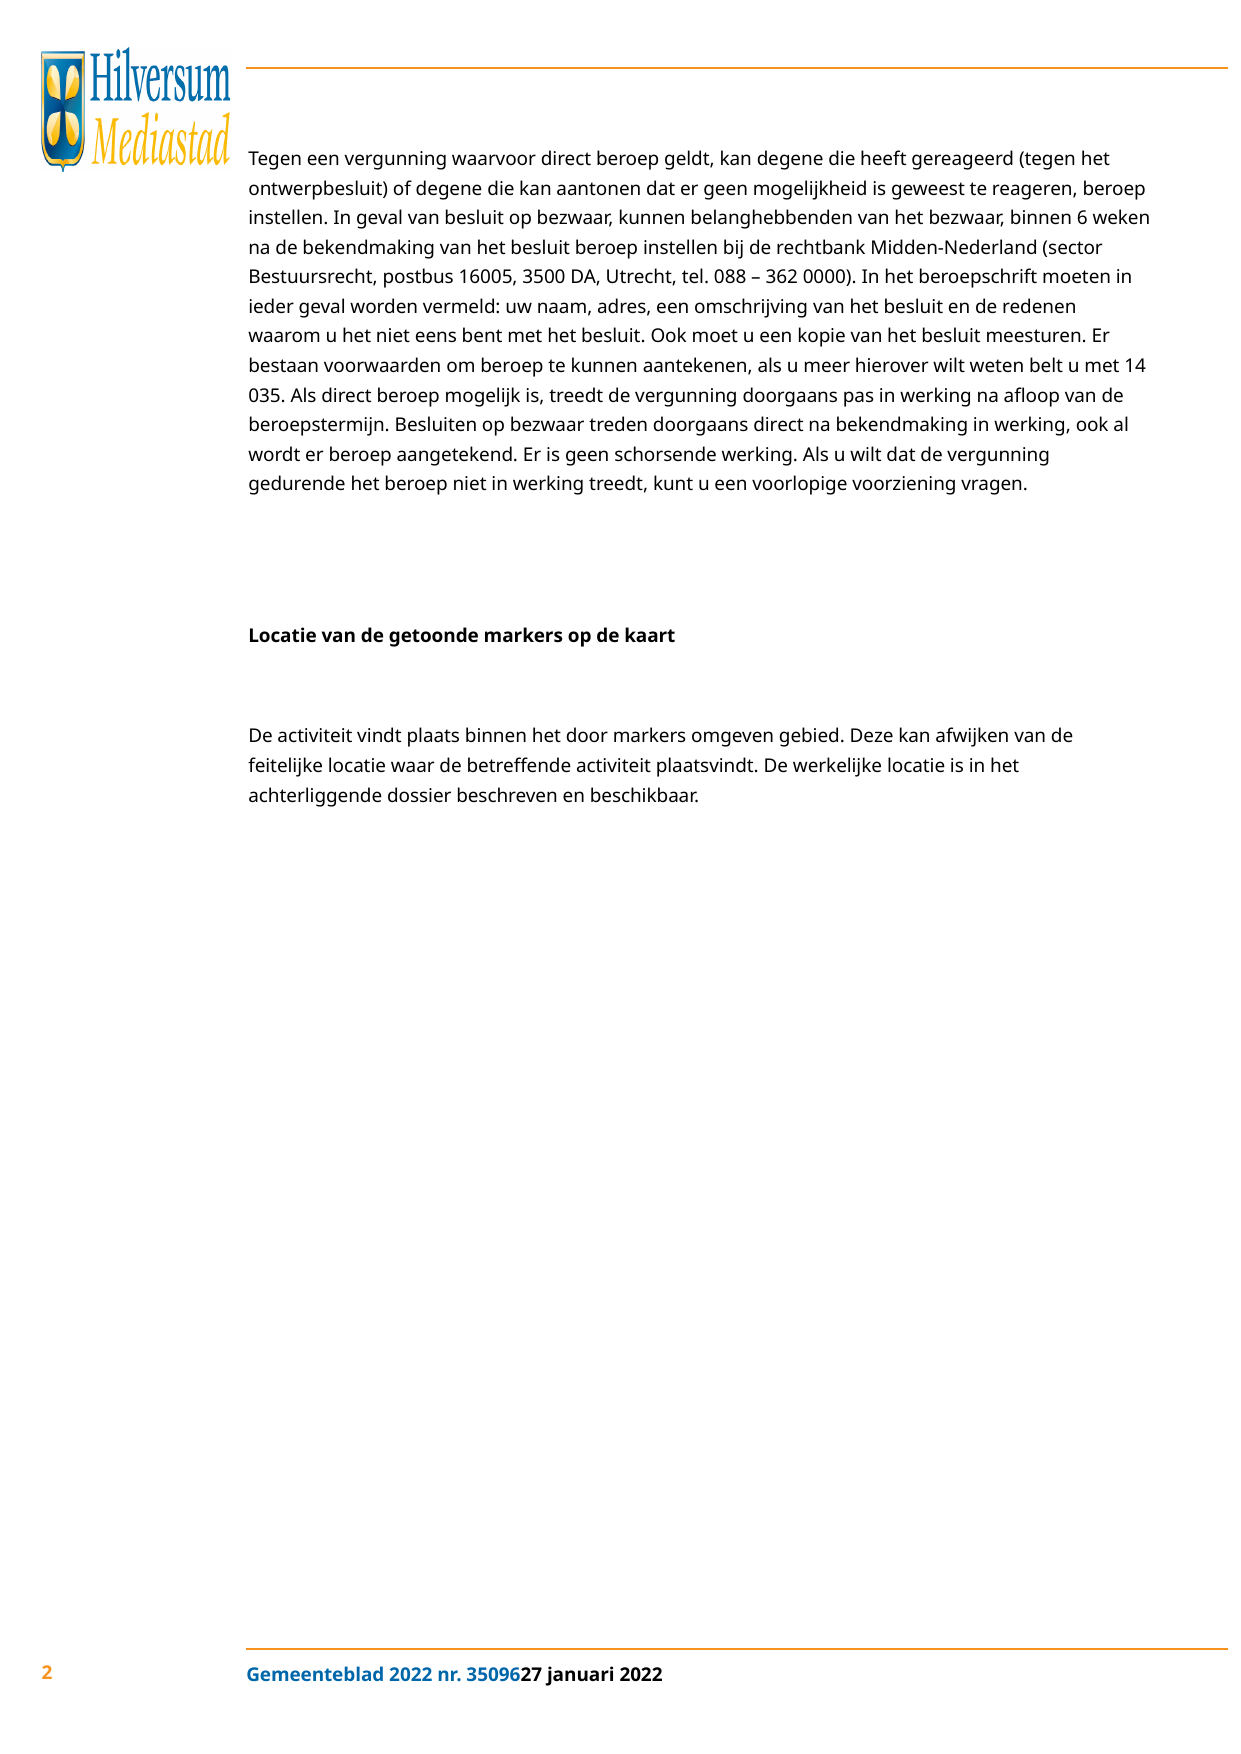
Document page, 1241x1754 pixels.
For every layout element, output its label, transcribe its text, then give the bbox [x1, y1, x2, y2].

text Locatie van de getoonde markers op de kaart [248, 622, 1152, 648]
picture [41, 47, 231, 172]
text De activiteit vindt plaats binnen het door markers omgeven gebied. Deze kan afwijken van de feitelijke locatie waar de betreffende activiteit plaatsvindt. De werkelijke locatie is in het achterliggende dossier beschreven en beschikbaar. [248, 723, 1152, 808]
text Tegen een vergunning waarvoor direct beroep geldt, kan degene die heeft gereageerd (tegen het ontwerpbesluit) of degene die kan aantonen dat er geen mogelijkheid is geweest te reageren, beroep instellen. In geval van besluit op bezwaar, kunnen belanghebbenden van het bezwaar, binnen 6 weken na de bekendmaking van het besluit beroep instellen bij de rechtbank Midden-Nederland (sector Bestuursrecht, postbus 16005, 3500 DA, Utrecht, tel. 088 – 362 0000). In het beroepschrift moeten in ieder geval worden vermeld: uw naam, adres, een omschrijving van het besluit en de redenen waarom u het niet eens bent met het besluit. Ook moet u een kopie van het besluit meesturen. Er bestaan voorwaarden om beroep te kunnen aantekenen, als u meer hierover wilt weten belt u met 14 035. Als direct beroep mogelijk is, treedt de vergunning doorgaans pas in werking na afloop van de beroepstermijn. Besluiten op bezwaar treden doorgaans direct na bekendmaking in werking, ook al wordt er beroep aangetekend. Er is geen schorsende werking. Als u wilt dat de vergunning gedurende het beroep niet in werking treedt, kunt u een voorlopige voorziening vragen. [248, 145, 1152, 496]
